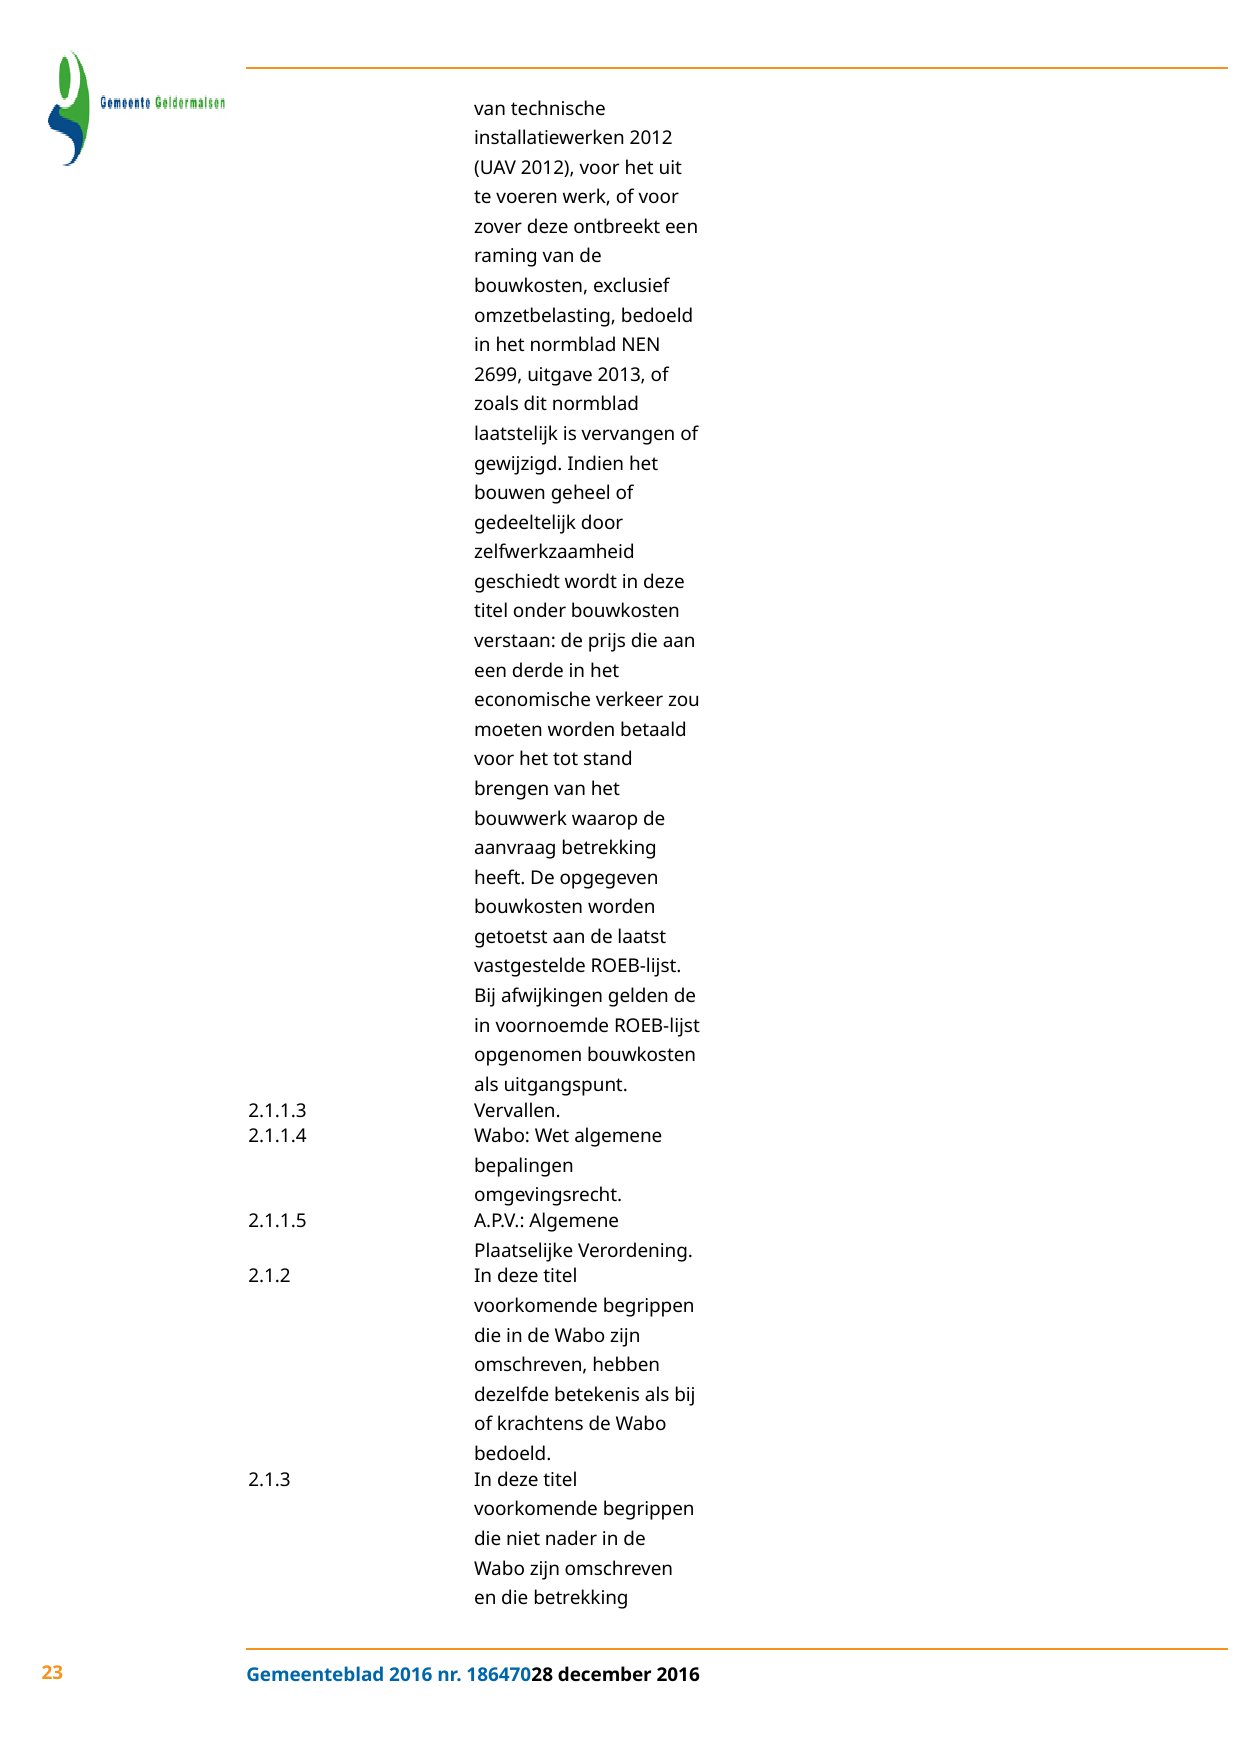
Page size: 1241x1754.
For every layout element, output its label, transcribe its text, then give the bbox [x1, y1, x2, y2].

table_cell [700, 1097, 926, 1122]
table_cell [248, 95, 474, 1097]
table_cell [926, 1263, 1152, 1466]
table_cell [926, 1123, 1152, 1207]
table_cell Wabo: Wet algemene bepalingen omgevingsrecht. [474, 1123, 700, 1207]
table_cell 2.1.1.3 [248, 1097, 474, 1122]
table_cell 2.1.3 [248, 1466, 474, 1610]
table_cell [700, 95, 926, 1097]
table_cell In deze titel voorkomende begrippen die in de Wabo zijn omschreven, hebben dezelfde betekenis als bij of krachtens de Wabo bedoeld. [474, 1263, 700, 1466]
table_cell [926, 1466, 1152, 1610]
table_cell van technische installatiewerken 2012 (UAV 2012), voor het uit te voeren werk, of voor zover deze ontbreekt een raming van de bouwkosten, exclusief omzetbelasting, bedoeld in het normblad NEN 2699, uitgave 2013, of zoals dit normblad laatstelijk is vervangen of gewijzigd. Indien het bouwen geheel of gedeeltelijk door zelfwerkzaamheid geschiedt wordt in deze titel onder bouwkosten verstaan: de prijs die aan een derde in het economische verkeer zou moeten worden betaald voor het tot stand brengen van het bouwwerk waarop de aanvraag betrekking heeft. De opgegeven bouwkosten worden getoetst aan de laatst vastgestelde ROEB-lijst. Bij afwijkingen gelden de in voornoemde ROEB-lijst opgenomen bouwkosten als uitgangspunt. [474, 95, 700, 1097]
table_cell [926, 95, 1152, 1097]
table_cell [926, 1208, 1152, 1263]
table_cell [700, 1263, 926, 1466]
table_cell [700, 1208, 926, 1263]
picture [41, 47, 231, 172]
table_cell Vervallen. [474, 1097, 700, 1122]
table_cell A.P.V.: Algemene Plaatselijke Verordening. [474, 1208, 700, 1263]
table_cell 2.1.2 [248, 1263, 474, 1466]
table_cell 2.1.1.5 [248, 1208, 474, 1263]
table_cell 2.1.1.4 [248, 1123, 474, 1207]
table_cell [700, 1466, 926, 1610]
table_cell In deze titel voorkomende begrippen die niet nader in de Wabo zijn omschreven en die betrekking [474, 1466, 700, 1610]
table_cell [926, 1097, 1152, 1122]
table_cell [700, 1123, 926, 1207]
